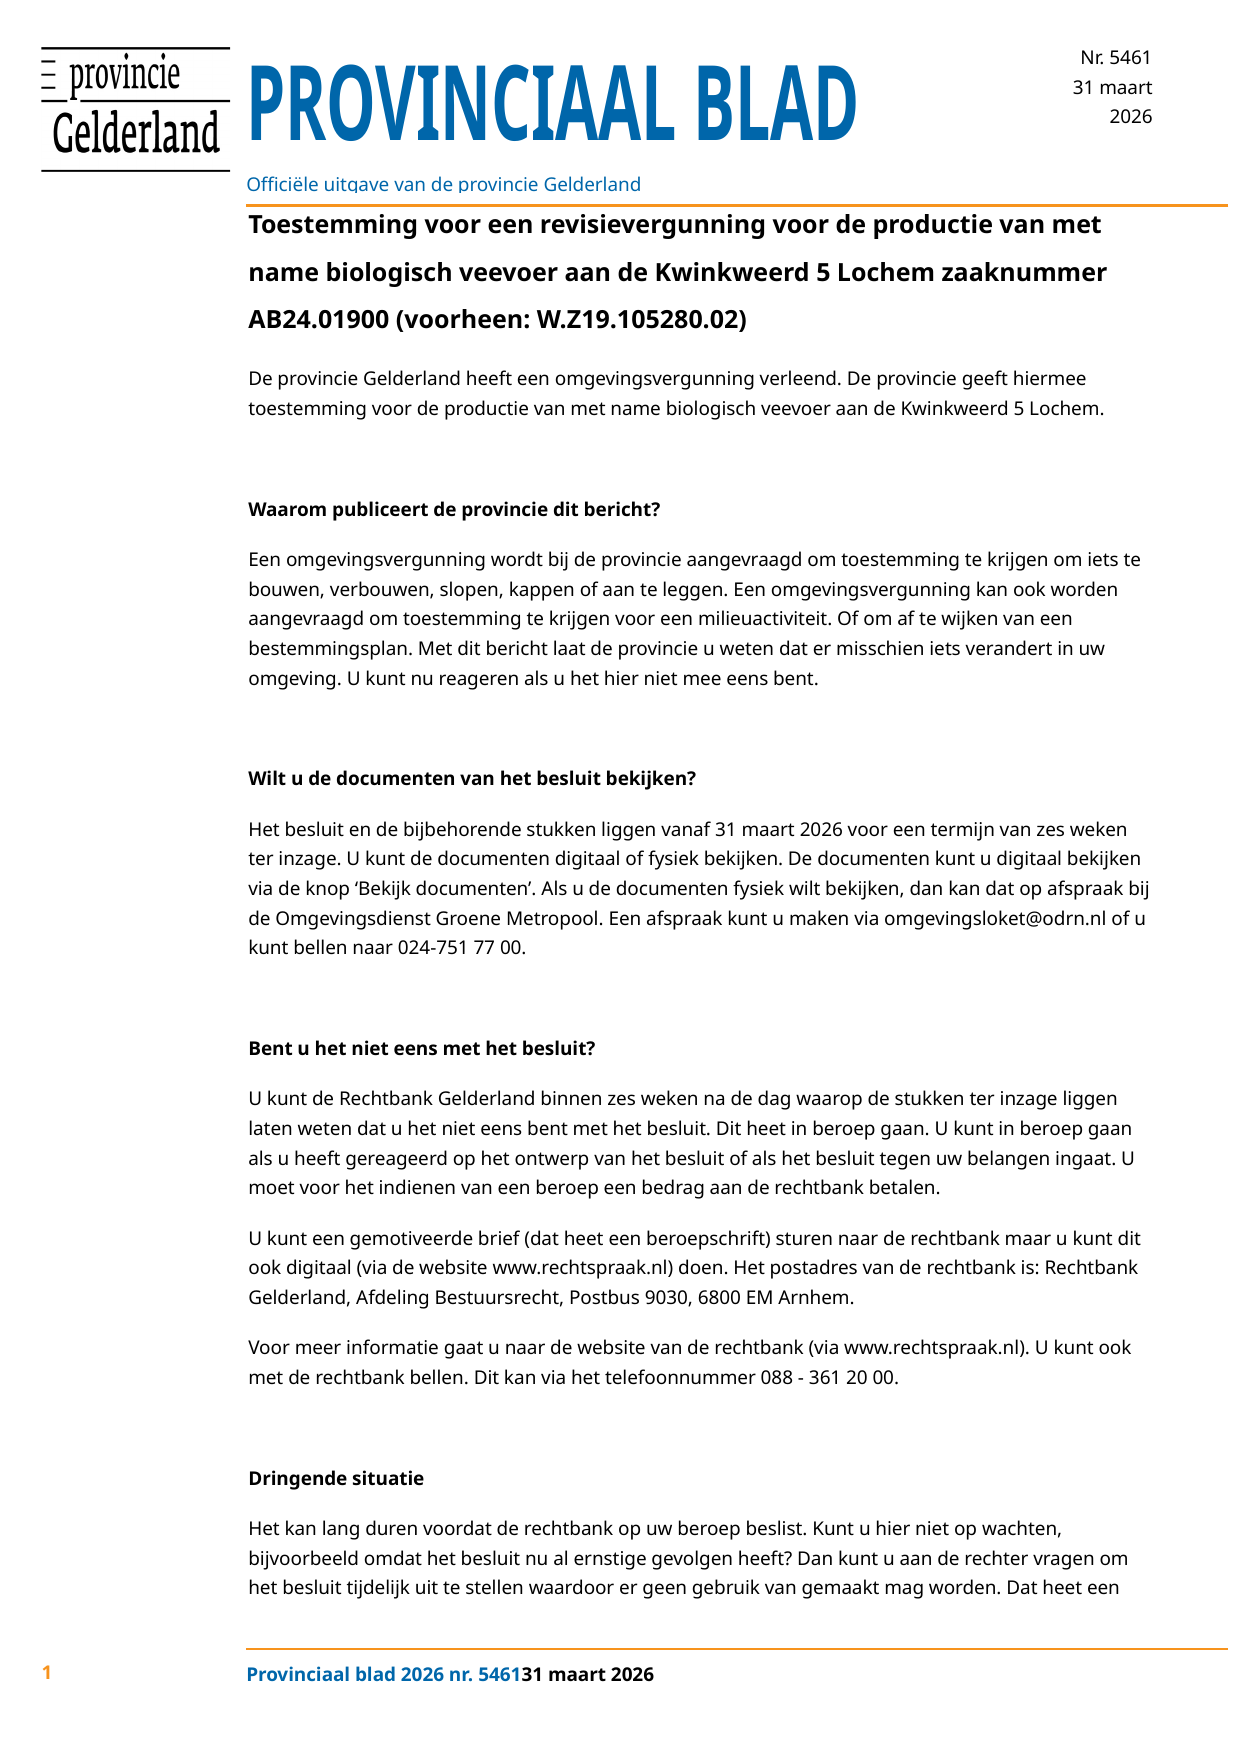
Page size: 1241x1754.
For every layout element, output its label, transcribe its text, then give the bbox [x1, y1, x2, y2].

text Het besluit en de bijbehorende stukken liggen vanaf 31 maart 2026 voor een termijn van zes weken ter inzage. U kunt de documenten digitaal of fysiek bekijken. De documenten kunt u digitaal bekijken via de knop ‘Bekijk documenten’. Als u de documenten fysiek wilt bekijken, dan kan dat op afspraak bij de Omgevingsdienst Groene Metropool. Een afspraak kunt u maken via omgevingsloket@odrn.nl of u kunt bellen naar 024-751 77 00. [248, 816, 1152, 960]
text Waarom publiceert de provincie dit bericht? [248, 496, 1152, 522]
text Bent u het niet eens met het besluit? [248, 1035, 1152, 1061]
text U kunt de Rechtbank Gelderland binnen zes weken na de dag waarop de stukken ter inzage liggen laten weten dat u het niet eens bent met het besluit. Dit heet in beroep gaan. U kunt in beroep gaan als u heeft gereageerd op het ontwerp van het besluit of als het besluit tegen uw belangen ingaat. U moet voor het indienen van een beroep een bedrag aan de rechtbank betalen. [248, 1086, 1152, 1200]
text Een omgevingsvergunning wordt bij de provincie aangevraagd om toestemming te krijgen om iets te bouwen, verbouwen, slopen, kappen of aan te leggen. Een omgevingsvergunning kan ook worden aangevraagd om toestemming te krijgen voor een milieuactiviteit. Of om af te wijken van een bestemmingsplan. Met dit bericht laat de provincie u weten dat er misschien iets verandert in uw omgeving. U kunt nu reageren als u het hier niet mee eens bent. [248, 546, 1152, 690]
text Het kan lang duren voordat de rechtbank op uw beroep beslist. Kunt u hier niet op wachten, bijvoorbeeld omdat het besluit nu al ernstige gevolgen heeft? Dan kunt u aan de rechter vragen om het besluit tijdelijk uit te stellen waardoor er geen gebruik van gemaakt mag worden. Dat heet een [248, 1515, 1152, 1600]
text U kunt een gemotiveerde brief (dat heet een beroepschrift) sturen naar de rechtbank maar u kunt dit ook digitaal (via de website www.rechtspraak.nl) doen. Het postadres van de rechtbank is: Rechtbank Gelderland, Afdeling Bestuursrecht, Postbus 9030, 6800 EM Arnhem. [248, 1225, 1152, 1309]
text Dringende situatie [248, 1465, 1152, 1490]
picture [41, 47, 231, 172]
text Voor meer informatie gaat u naar de website van de rechtbank (via www.rechtspraak.nl). U kunt ook met de rechtbank bellen. Dit kan via het telefoonnummer 088 - 361 20 00. [248, 1334, 1152, 1389]
text De provincie Gelderland heeft een omgevingsvergunning verleend. De provincie geeft hiermee toestemming voor de productie van met name biologisch veevoer aan de Kwinkweerd 5 Lochem. [248, 366, 1152, 421]
text Wilt u de documenten van het besluit bekijken? [248, 766, 1152, 791]
text Toestemming voor een revisievergunning voor de productie van met name biologisch veevoer aan de Kwinkweerd 5 Lochem zaaknummer AB24.01900 (voorheen: W.Z19.105280.02) [248, 207, 1152, 336]
